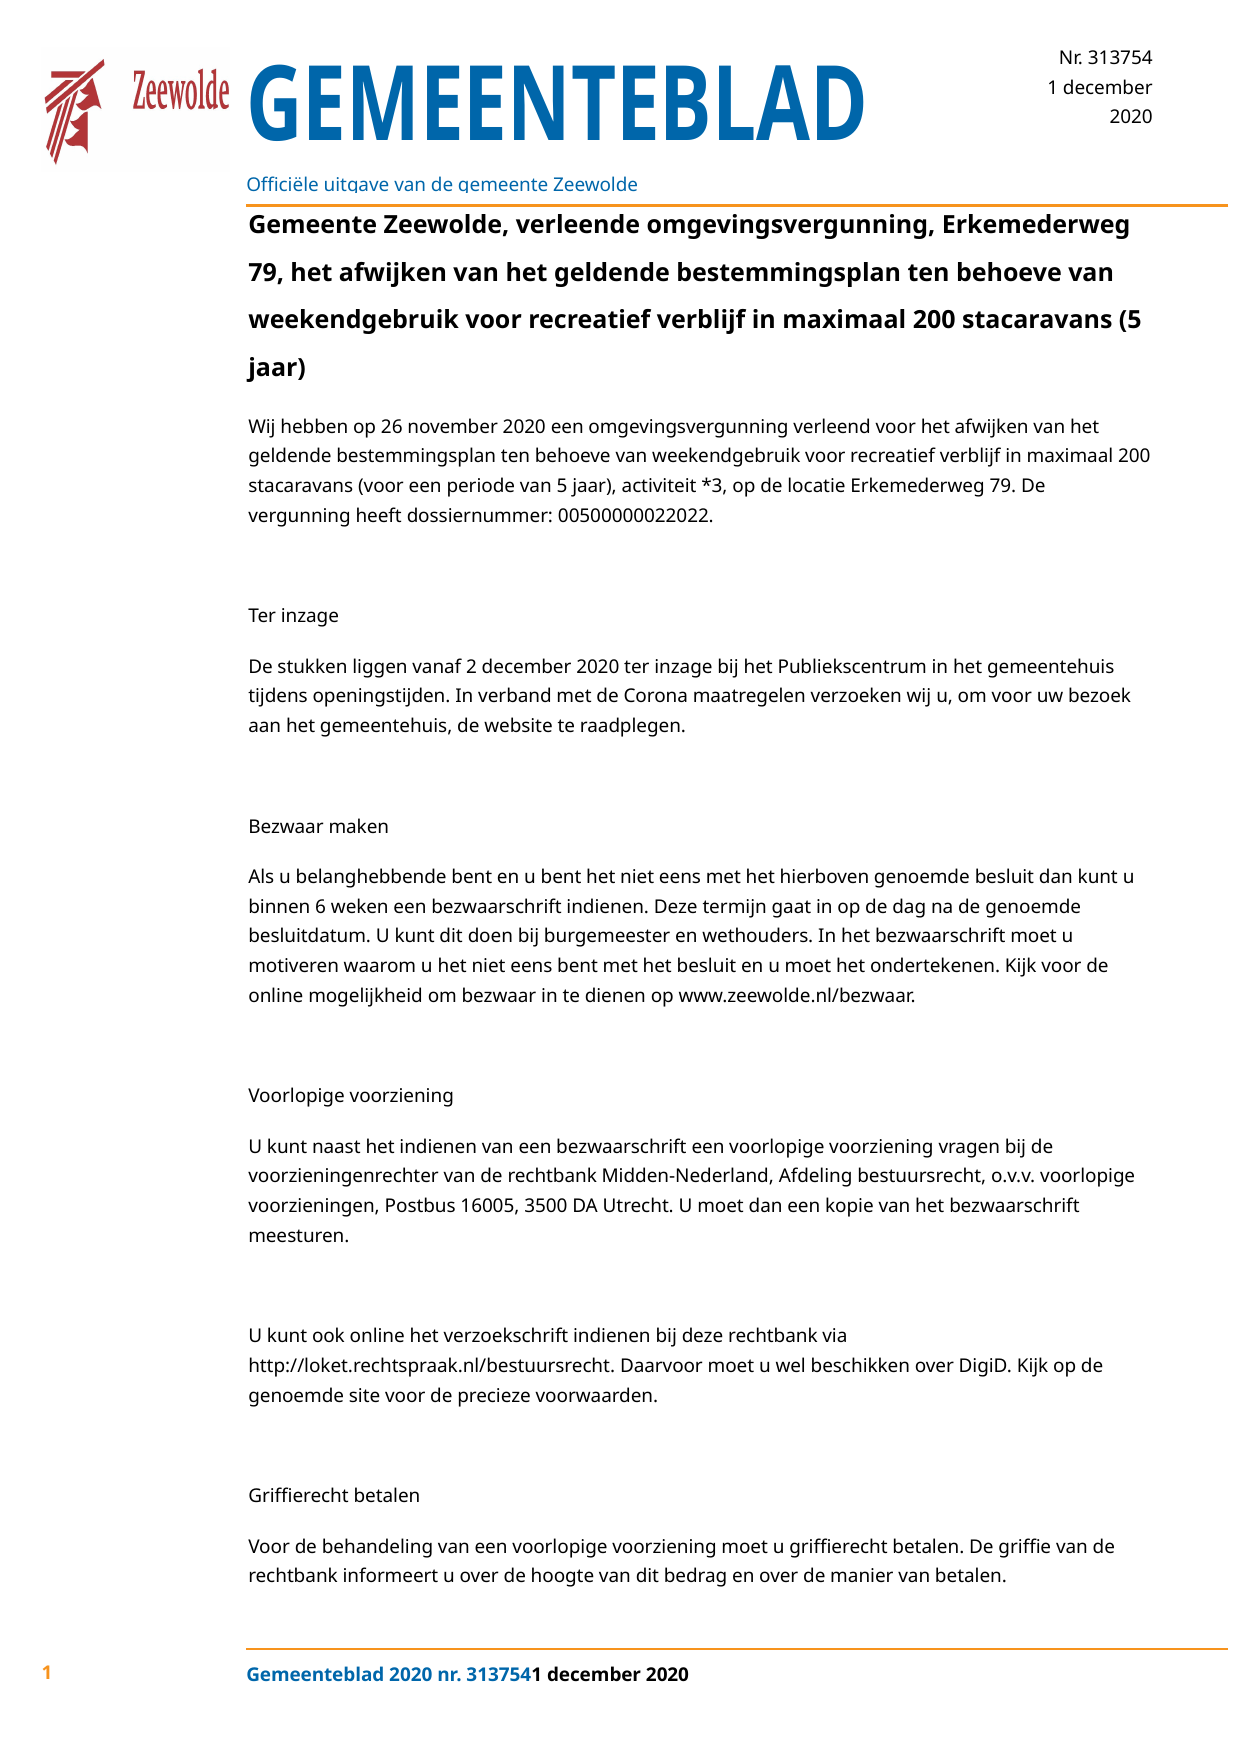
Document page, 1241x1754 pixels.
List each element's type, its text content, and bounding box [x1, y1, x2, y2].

text U kunt ook online het verzoekschrift indienen bij deze rechtbank via http://loket.rechtspraak.nl/bestuursrecht. Daarvoor moet u wel beschikken over DigiD. Kijk op de genoemde site voor de precieze voorwaarden. [248, 1323, 1152, 1408]
text Ter inzage [248, 603, 1152, 628]
text Als u belanghebbende bent en u bent het niet eens met het hierboven genoemde besluit dan kunt u binnen 6 weken een bezwaarschrift indienen. Deze termijn gaat in op de dag na de genoemde besluitdatum. U kunt dit doen bij burgemeester en wethouders. In het bezwaarschrift moet u motiveren waarom u het niet eens bent met het besluit en u moet het ondertekenen. Kijk voor de online mogelijkheid om bezwaar in te dienen op www.zeewolde.nl/bezwaar. [248, 863, 1152, 1008]
text Wij hebben op 26 november 2020 een omgevingsvergunning verleend voor het afwijken van het geldende bestemmingsplan ten behoeve van weekendgebruik voor recreatief verblijf in maximaal 200 stacaravans (voor een periode van 5 jaar), activiteit *3, op de locatie Erkemederweg 79. De vergunning heeft dossiernummer: 00500000022022. [248, 413, 1152, 528]
text Gemeente Zeewolde, verleende omgevingsvergunning, Erkemederweg 79, het afwijken van het geldende bestemmingsplan ten behoeve van weekendgebruik voor recreatief verblijf in maximaal 200 stacaravans (5 jaar) [248, 207, 1152, 384]
text Voor de behandeling van een voorlopige voorziening moet u griffierecht betalen. De griffie van de rechtbank informeert u over de hoogte van dit bedrag en over de manier van betalen. [248, 1533, 1152, 1588]
text De stukken liggen vanaf 2 december 2020 ter inzage bij het Publiekscentrum in het gemeentehuis tijdens openingstijden. In verband met de Corona maatregelen verzoeken wij u, om voor uw bezoek aan het gemeentehuis, de website te raadplegen. [248, 653, 1152, 738]
text Griffierecht betalen [248, 1483, 1152, 1508]
picture [41, 47, 231, 172]
text Bezwaar maken [248, 813, 1152, 839]
text U kunt naast het indienen van een bezwaarschrift een voorlopige voorziening vragen bij de voorzieningenrechter van de rechtbank Midden-Nederland, Afdeling bestuursrecht, o.v.v. voorlopige voorzieningen, Postbus 16005, 3500 DA Utrecht. U moet dan een kopie van het bezwaarschrift meesturen. [248, 1133, 1152, 1248]
text Voorlopige voorziening [248, 1083, 1152, 1108]
